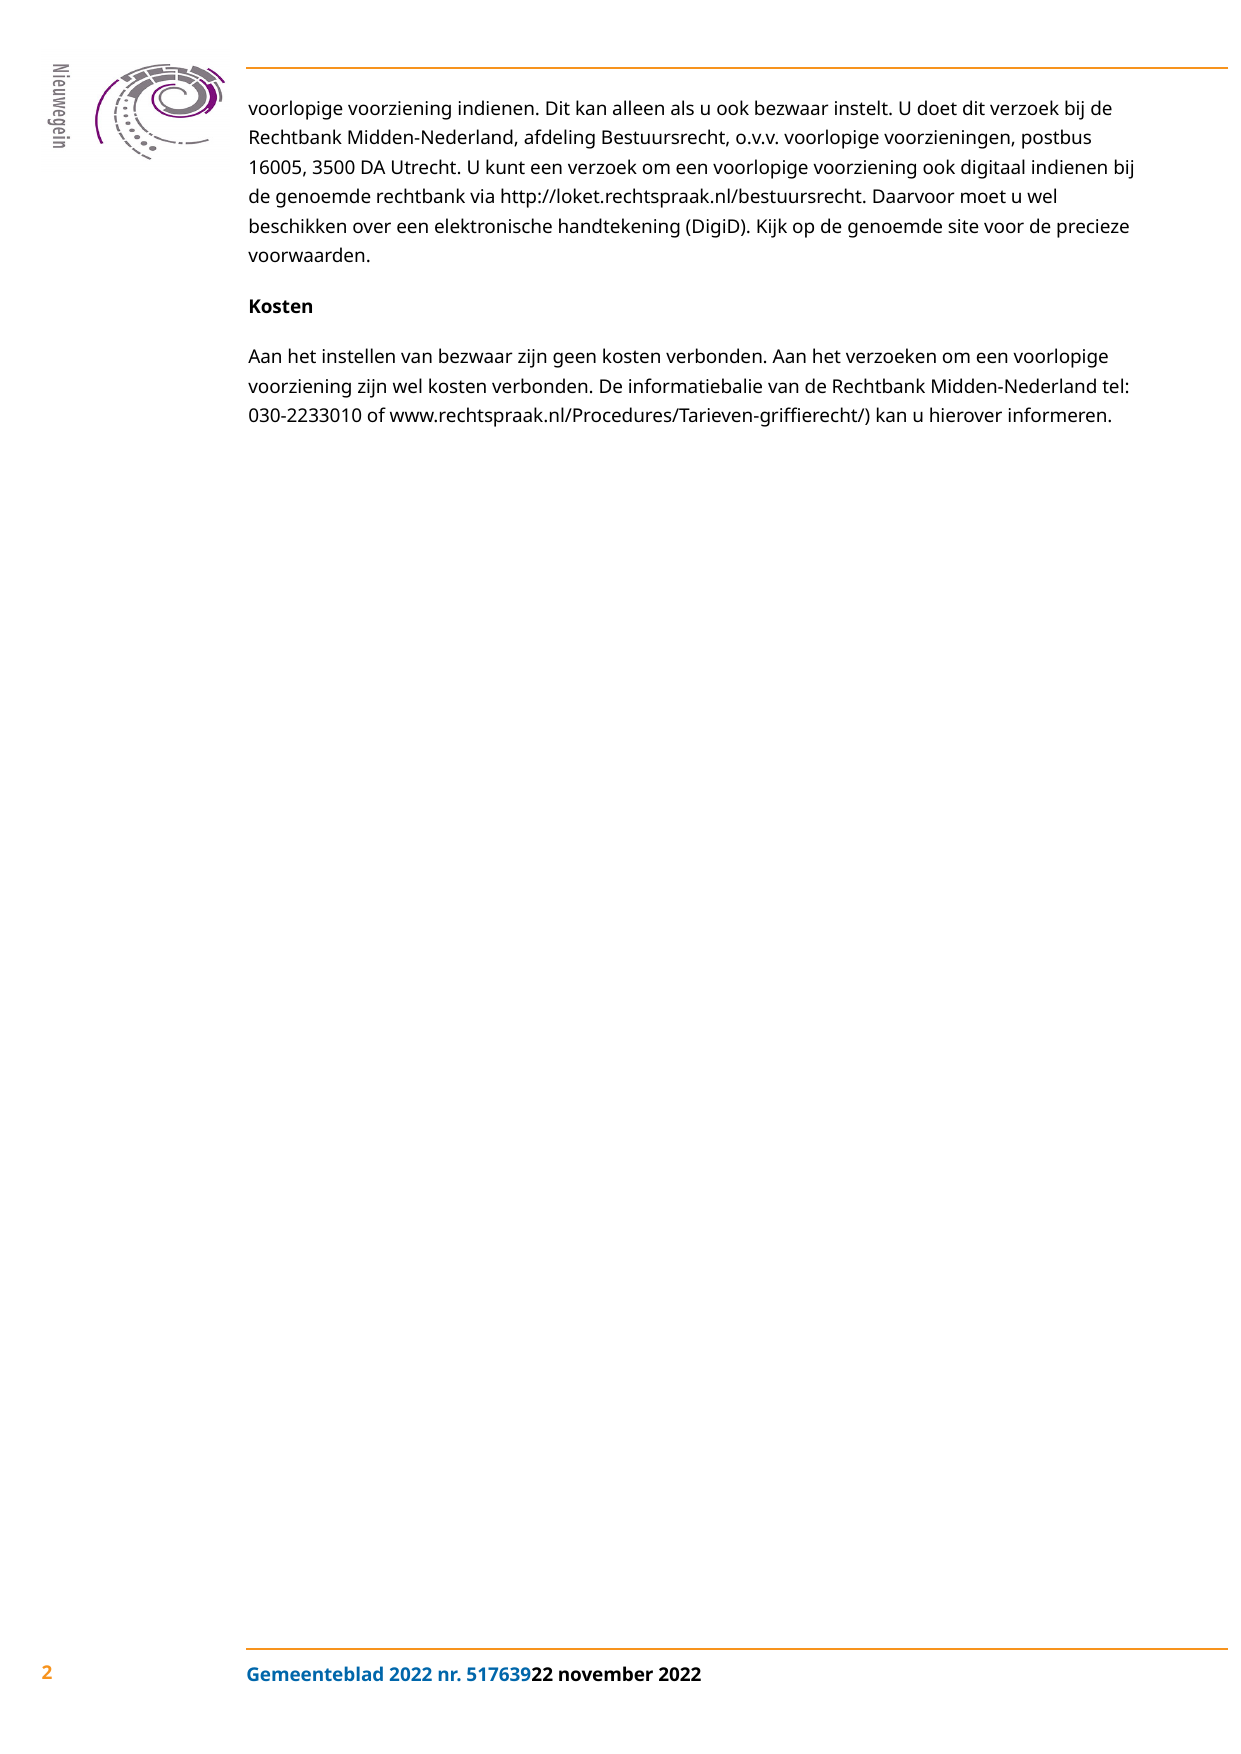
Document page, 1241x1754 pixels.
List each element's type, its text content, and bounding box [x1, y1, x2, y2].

text Aan het instellen van bezwaar zijn geen kosten verbonden. Aan het verzoeken om een voorlopige voorziening zijn wel kosten verbonden. De informatiebalie van de Rechtbank Midden-Nederland tel: 030-2233010 of www.rechtspraak.nl/Procedures/Tarieven-griffierecht/) kan u hierover informeren. [248, 343, 1152, 428]
text Kosten [248, 293, 1152, 319]
picture [41, 47, 231, 172]
text voorlopige voorziening indienen. Dit kan alleen als u ook bezwaar instelt. U doet dit verzoek bij de Rechtbank Midden-Nederland, afdeling Bestuursrecht, o.v.v. voorlopige voorzieningen, postbus 16005, 3500 DA Utrecht. U kunt een verzoek om een voorlopige voorziening ook digitaal indienen bij de genoemde rechtbank via http://loket.rechtspraak.nl/bestuursrecht. Daarvoor moet u wel beschikken over een elektronische handtekening (DigiD). Kijk op de genoemde site voor de precieze voorwaarden. [248, 95, 1152, 268]
